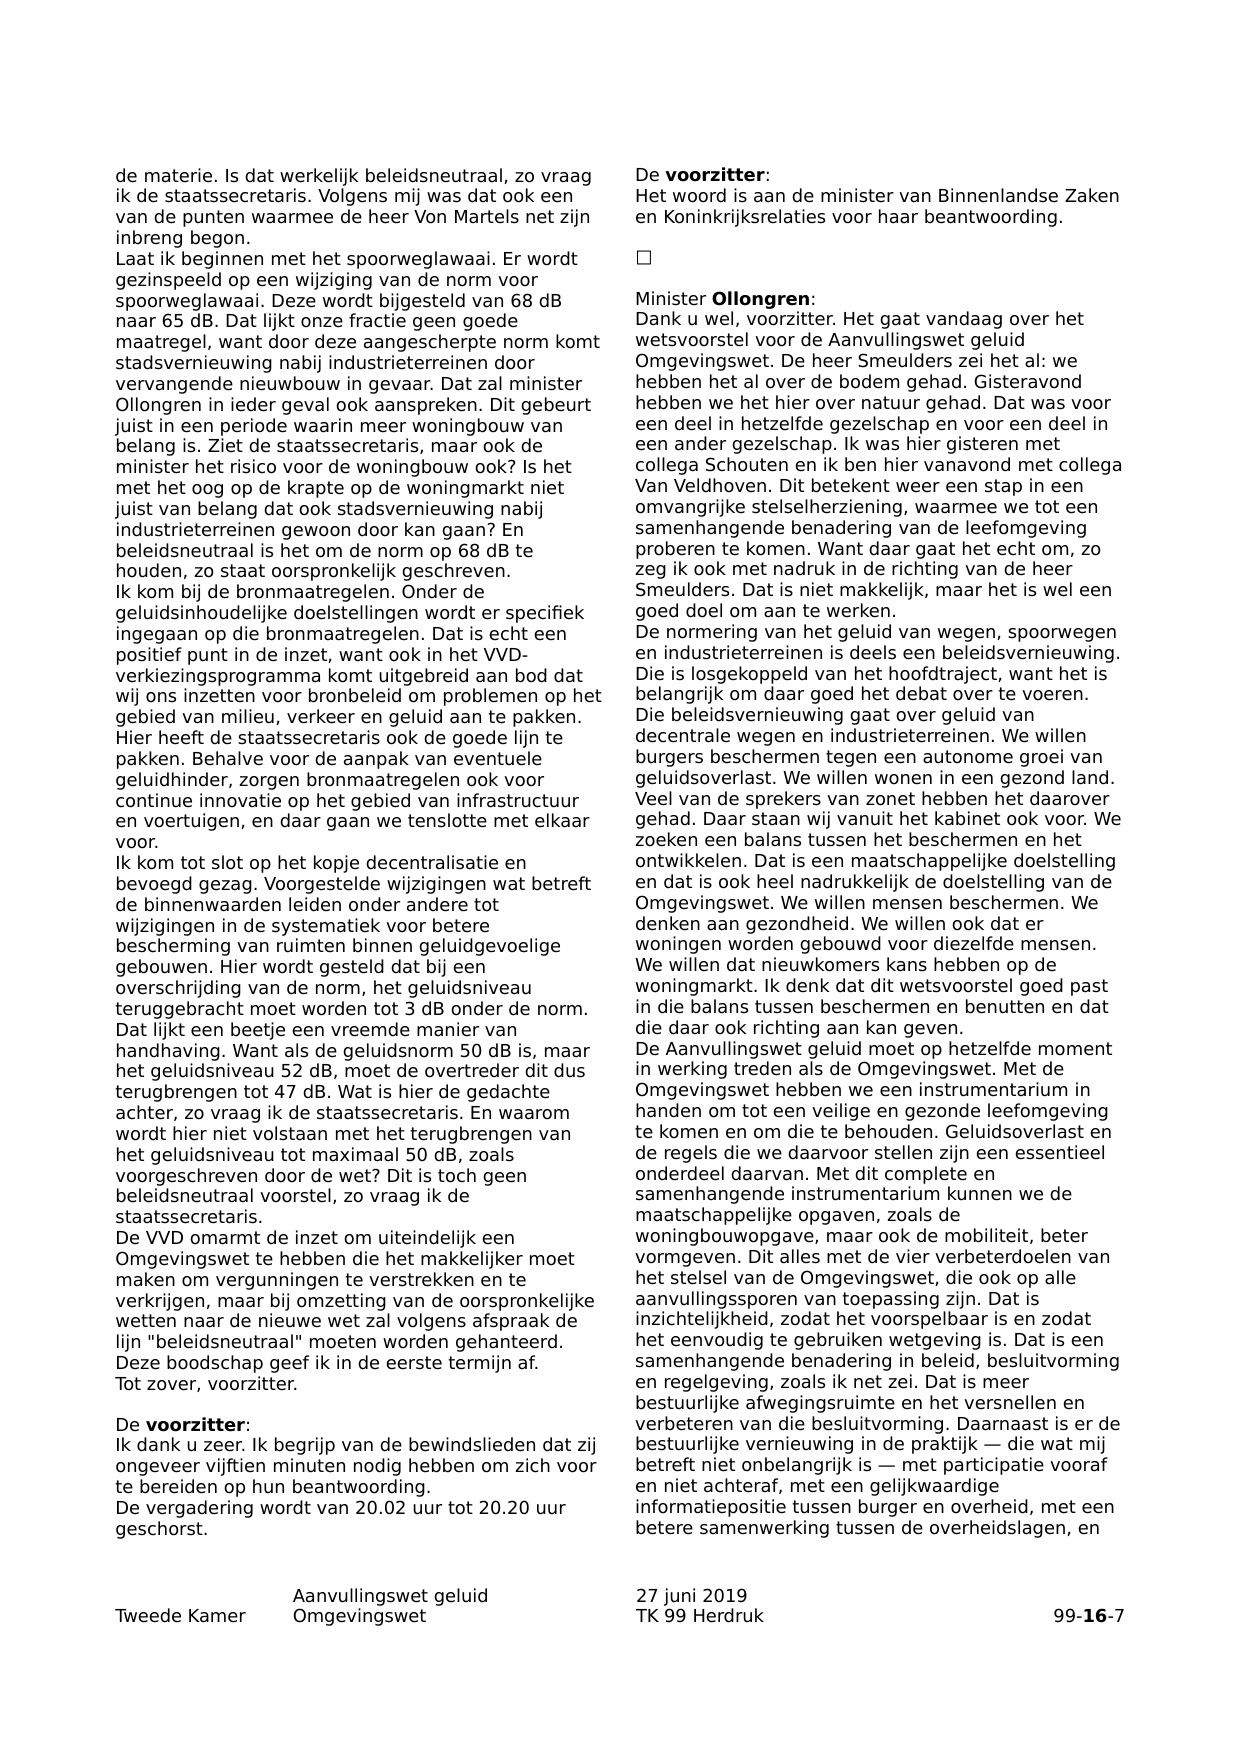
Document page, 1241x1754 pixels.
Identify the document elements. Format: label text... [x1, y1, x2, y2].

text Ik dank u zeer. Ik begrijp van de bewindslieden dat zij ongeveer vijftien minuten nodig hebben om zich voor te bereiden op hun beantwoording. [115, 1435, 605, 1498]
text ⬜ [635, 248, 1125, 268]
text De vergadering wordt van 20.02 uur tot 20.20 uur geschorst. [115, 1498, 605, 1539]
text Minister Ollongren: [635, 288, 1125, 309]
text Laat ik beginnen met het spoorweglawaai. Er wordt gezinspeeld op een wijziging van de norm voor spoorweglawaai. Deze wordt bijgesteld van 68 dB naar 65 dB. Dat lijkt onze fractie geen goede maatregel, want door deze aangescherpte norm komt stadsvernieuwing nabij industrieterreinen door vervangende nieuwbouw in gevaar. Dat zal minister Ollongren in ieder geval ook aanspreken. Dit gebeurt juist in een periode waarin meer woningbouw van belang is. Ziet de staatssecretaris, maar ook de minister het risico voor de woningbouw ook? Is het met het oog op de krapte op de woningmarkt niet juist van belang dat ook stadsvernieuwing nabij industrieterreinen gewoon door kan gaan? En beleidsneutraal is het om de norm op 68 dB te houden, zo staat oorspronkelijk geschreven. [115, 249, 605, 582]
text de materie. Is dat werkelijk beleidsneutraal, zo vraag ik de staatssecretaris. Volgens mij was dat ook een van de punten waarmee de heer Von Martels net zijn inbreng begon. [115, 165, 605, 249]
text De Aanvullingswet geluid moet op hetzelfde moment in werking treden als de Omgevingswet. Met de Omgevingswet hebben we een instrumentarium in handen om tot een veilige en gezonde leefomgeving te komen en om die te behouden. Geluidsoverlast en de regels die we daarvoor stellen zijn een essentieel onderdeel daarvan. Met dit complete en samenhangende instrumentarium kunnen we de maatschappelijke opgaven, zoals de woningbouwopgave, maar ook de mobiliteit, beter vormgeven. Dit alles met de vier verbeterdoelen van het stelsel van de Omgevingswet, die ook op alle aanvullingssporen van toepassing zijn. Dat is inzichtelijkheid, zodat het voorspelbaar is en zodat het eenvoudig te gebruiken wetgeving is. Dat is een samenhangende benadering in beleid, besluitvorming en regelgeving, zoals ik net zei. Dat is meer bestuurlijke afwegingsruimte en het versnellen en verbeteren van die besluitvorming. Daarnaast is er de bestuurlijke vernieuwing in de praktijk — die wat mij betreft niet onbelangrijk is — met participatie vooraf en niet achteraf, met een gelijkwaardige informatiepositie tussen burger en overheid, met een betere samenwerking tussen de overheidslagen, en [635, 1038, 1125, 1538]
text Tot zover, voorzitter. [115, 1374, 605, 1394]
text Het woord is aan de minister van Binnenlandse Zaken en Koninkrijksrelaties voor haar beantwoording. [635, 186, 1125, 228]
text Dank u wel, voorzitter. Het gaat vandaag over het wetsvoorstel voor de Aanvullingswet geluid Omgevingswet. De heer Smeulders zei het al: we hebben het al over de bodem gehad. Gisteravond hebben we het hier over natuur gehad. Dat was voor een deel in hetzelfde gezelschap en voor een deel in een ander gezelschap. Ik was hier gisteren met collega Schouten en ik ben hier vanavond met collega Van Veldhoven. Dit betekent weer een stap in een omvangrijke stelselherziening, waarmee we tot een samenhangende benadering van de leefomgeving proberen te komen. Want daar gaat het echt om, zo zeg ik ook met nadruk in de richting van de heer Smeulders. Dat is niet makkelijk, maar het is wel een goed doel om aan te werken. [635, 309, 1125, 622]
text Ik kom bij de bronmaatregelen. Onder de geluidsinhoudelijke doelstellingen wordt er specifiek ingegaan op die bronmaatregelen. Dat is echt een positief punt in de inzet, want ook in het VVD-verkiezingsprogramma komt uitgebreid aan bod dat wij ons inzetten voor bronbeleid om problemen op het gebied van milieu, verkeer en geluid aan te pakken. Hier heeft de staatssecretaris ook de goede lijn te pakken. Behalve voor de aanpak van eventuele geluidhinder, zorgen bronmaatregelen ook voor continue innovatie op het gebied van infrastructuur en voertuigen, en daar gaan we tenslotte met elkaar voor. [115, 582, 605, 853]
text De voorzitter: [115, 1414, 605, 1435]
text Ik kom tot slot op het kopje decentralisatie en bevoegd gezag. Voorgestelde wijzigingen wat betreft de binnenwaarden leiden onder andere tot wijzigingen in de systematiek voor betere bescherming van ruimten binnen geluidgevoelige gebouwen. Hier wordt gesteld dat bij een overschrijding van de norm, het geluidsniveau teruggebracht moet worden tot 3 dB onder de norm. Dat lijkt een beetje een vreemde manier van handhaving. Want als de geluidsnorm 50 dB is, maar het geluidsniveau 52 dB, moet de overtreder dit dus terugbrengen tot 47 dB. Wat is hier de gedachte achter, zo vraag ik de staatssecretaris. En waarom wordt hier niet volstaan met het terugbrengen van het geluidsniveau tot maximaal 50 dB, zoals voorgeschreven door de wet? Dit is toch geen beleidsneutraal voorstel, zo vraag ik de staatssecretaris. [115, 853, 605, 1228]
text De VVD omarmt de inzet om uiteindelijk een Omgevingswet te hebben die het makkelijker moet maken om vergunningen te verstrekken en te verkrijgen, maar bij omzetting van de oorspronkelijke wetten naar de nieuwe wet zal volgens afspraak de lijn "beleidsneutraal" moeten worden gehanteerd. Deze boodschap geef ik in de eerste termijn af. [115, 1228, 605, 1374]
text De normering van het geluid van wegen, spoorwegen en industrieterreinen is deels een beleidsvernieuwing. Die is losgekoppeld van het hoofdtraject, want het is belangrijk om daar goed het debat over te voeren. Die beleidsvernieuwing gaat over geluid van decentrale wegen en industrieterreinen. We willen burgers beschermen tegen een autonome groei van geluidsoverlast. We willen wonen in een gezond land. Veel van de sprekers van zonet hebben het daarover gehad. Daar staan wij vanuit het kabinet ook voor. We zoeken een balans tussen het beschermen en het ontwikkelen. Dat is een maatschappelijke doelstelling en dat is ook heel nadrukkelijk de doelstelling van de Omgevingswet. We willen mensen beschermen. We denken aan gezondheid. We willen ook dat er woningen worden gebouwd voor diezelfde mensen. We willen dat nieuwkomers kans hebben op de woningmarkt. Ik denk dat dit wetsvoorstel goed past in die balans tussen beschermen en benutten en dat die daar ook richting aan kan geven. [635, 622, 1125, 1038]
text De voorzitter: [635, 165, 1125, 186]
